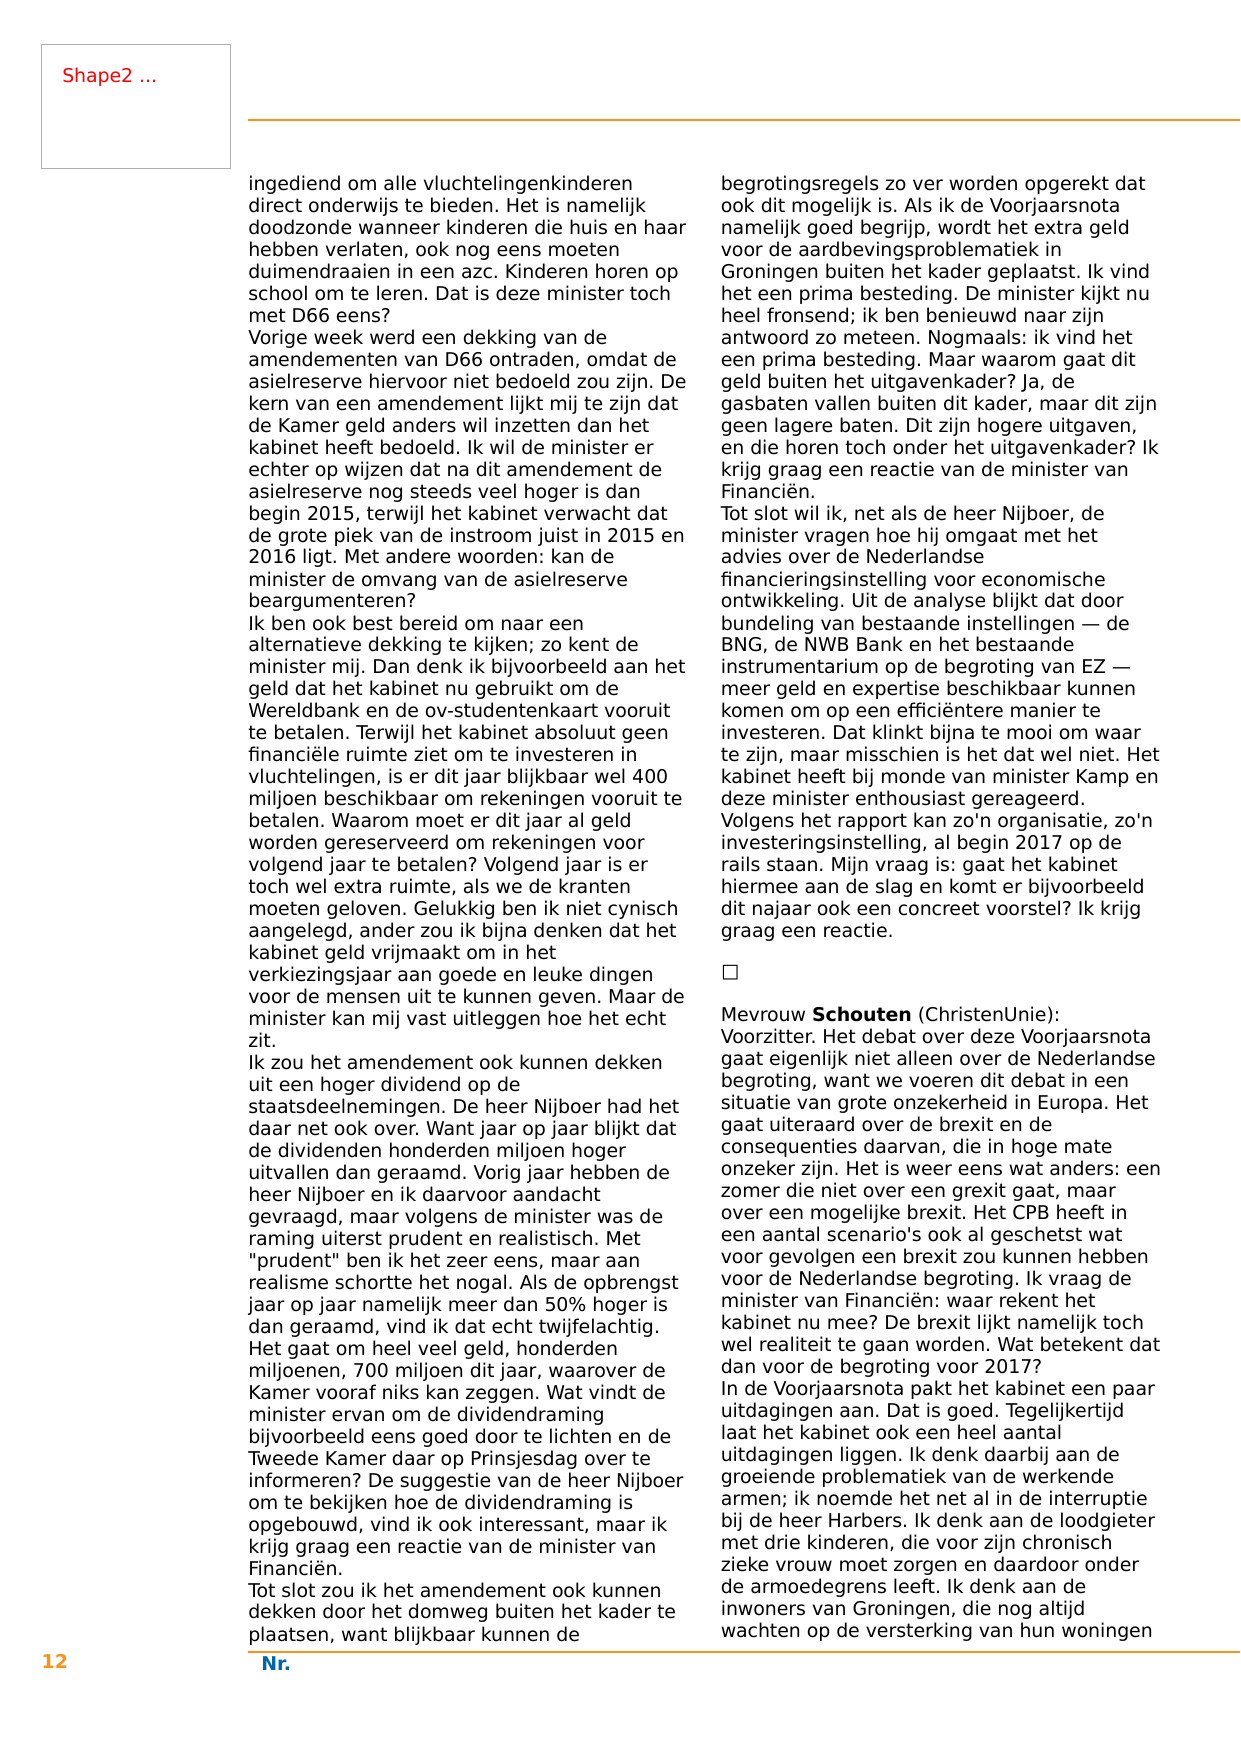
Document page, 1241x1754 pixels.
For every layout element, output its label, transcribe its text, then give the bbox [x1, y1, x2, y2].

text Tot slot zou ik het amendement ook kunnen dekken door het domweg buiten het kader te plaatsen, want blijkbaar kunnen de [248, 1579, 691, 1645]
text Voorzitter. Het debat over deze Voorjaarsnota gaat eigenlijk niet alleen over de Nederlandse begroting, want we voeren dit debat in een situatie van grote onzekerheid in Europa. Het gaat uiteraard over de brexit en de consequenties daarvan, die in hoge mate onzeker zijn. Het is weer eens wat anders: een zomer die niet over een grexit gaat, maar over een mogelijke brexit. Het CPB heeft in een aantal scenario's ook al geschetst wat voor gevolgen een brexit zou kunnen hebben voor de Nederlandse begroting. Ik vraag de minister van Financiën: waar rekent het kabinet nu mee? De brexit lijkt namelijk toch wel realiteit te gaan worden. Wat betekent dat dan voor de begroting voor 2017? [721, 1026, 1163, 1378]
text In de Voorjaarsnota pakt het kabinet een paar uitdagingen aan. Dat is goed. Tegelijkertijd laat het kabinet ook een heel aantal uitdagingen liggen. Ik denk daarbij aan de groeiende problematiek van de werkende armen; ik noemde het net al in de interruptie bij de heer Harbers. Ik denk aan de loodgieter met drie kinderen, die voor zijn chronisch zieke vrouw moet zorgen en daardoor onder de armoedegrens leeft. Ik denk aan de inwoners van Groningen, die nog altijd wachten op de versterking van hun woningen [721, 1378, 1163, 1641]
text Ik zou het amendement ook kunnen dekken uit een hoger dividend op de staatsdeelnemingen. De heer Nijboer had het daar net ook over. Want jaar op jaar blijkt dat de dividenden honderden miljoen hoger uitvallen dan geraamd. Vorig jaar hebben de heer Nijboer en ik daarvoor aandacht gevraagd, maar volgens de minister was de raming uiterst prudent en realistisch. Met "prudent" ben ik het zeer eens, maar aan realisme schortte het nogal. Als de opbrengst jaar op jaar namelijk meer dan 50% hoger is dan geraamd, vind ik dat echt twijfelachtig. Het gaat om heel veel geld, honderden miljoenen, 700 miljoen dit jaar, waarover de Kamer vooraf niks kan zeggen. Wat vindt de minister ervan om de dividendraming bijvoorbeeld eens goed door te lichten en de Tweede Kamer daar op Prinsjesdag over te informeren? De suggestie van de heer Nijboer om te bekijken hoe de dividendraming is opgebouwd, vind ik ook interessant, maar ik krijg graag een reactie van de minister van Financiën. [248, 1052, 691, 1579]
text Tot slot wil ik, net als de heer Nijboer, de minister vragen hoe hij omgaat met het advies over de Nederlandse financieringsinstelling voor economische ontwikkeling. Uit de analyse blijkt dat door bundeling van bestaande instellingen — de BNG, de NWB Bank en het bestaande instrumentarium op de begroting van EZ — meer geld en expertise beschikbaar kunnen komen om op een efficiëntere manier te investeren. Dat klinkt bijna te mooi om waar te zijn, maar misschien is het dat wel niet. Het kabinet heeft bij monde van minister Kamp en deze minister enthousiast gereageerd. Volgens het rapport kan zo'n organisatie, zo'n investeringsinstelling, al begin 2017 op de rails staan. Mijn vraag is: gaat het kabinet hiermee aan de slag en komt er bijvoorbeeld dit najaar ook een concreet voorstel? Ik krijg graag een reactie. [721, 502, 1163, 942]
text Ik ben ook best bereid om naar een alternatieve dekking te kijken; zo kent de minister mij. Dan denk ik bijvoorbeeld aan het geld dat het kabinet nu gebruikt om de Wereldbank en de ov-studentenkaart vooruit te betalen. Terwijl het kabinet absoluut geen financiële ruimte ziet om te investeren in vluchtelingen, is er dit jaar blijkbaar wel 400 miljoen beschikbaar om rekeningen vooruit te betalen. Waarom moet er dit jaar al geld worden gereserveerd om rekeningen voor volgend jaar te betalen? Volgend jaar is er toch wel extra ruimte, als we de kranten moeten geloven. Gelukkig ben ik niet cynisch aangelegd, ander zou ik bijna denken dat het kabinet geld vrijmaakt om in het verkiezingsjaar aan goede en leuke dingen voor de mensen uit te kunnen geven. Maar de minister kan mij vast uitleggen hoe het echt zit. [248, 612, 691, 1052]
text Mevrouw Schouten (ChristenUnie): [721, 1004, 1163, 1026]
text Vorige week werd een dekking van de amendementen van D66 ontraden, omdat de asielreserve hiervoor niet bedoeld zou zijn. De kern van een amendement lijkt mij te zijn dat de Kamer geld anders wil inzetten dan het kabinet heeft bedoeld. Ik wil de minister er echter op wijzen dat na dit amendement de asielreserve nog steeds veel hoger is dan begin 2015, terwijl het kabinet verwacht dat de grote piek van de instroom juist in 2015 en 2016 ligt. Met andere woorden: kan de minister de omvang van de asielreserve beargumenteren? [248, 327, 691, 612]
text ingediend om alle vluchtelingenkinderen direct onderwijs te bieden. Het is namelijk doodzonde wanneer kinderen die huis en haar hebben verlaten, ook nog eens moeten duimendraaien in een azc. Kinderen horen op school om te leren. Dat is deze minister toch met D66 eens? [248, 173, 691, 327]
text begrotingsregels zo ver worden opgerekt dat ook dit mogelijk is. Als ik de Voorjaarsnota namelijk goed begrijp, wordt het extra geld voor de aardbevingsproblematiek in Groningen buiten het kader geplaatst. Ik vind het een prima besteding. De minister kijkt nu heel fronsend; ik ben benieuwd naar zijn antwoord zo meteen. Nogmaals: ik vind het een prima besteding. Maar waarom gaat dit geld buiten het uitgavenkader? Ja, de gasbaten vallen buiten dit kader, maar dit zijn geen lagere baten. Dit zijn hogere uitgaven, en die horen toch onder het uitgavenkader? Ik krijg graag een reactie van de minister van Financiën. [721, 173, 1163, 502]
text ⬜ [721, 962, 1163, 984]
